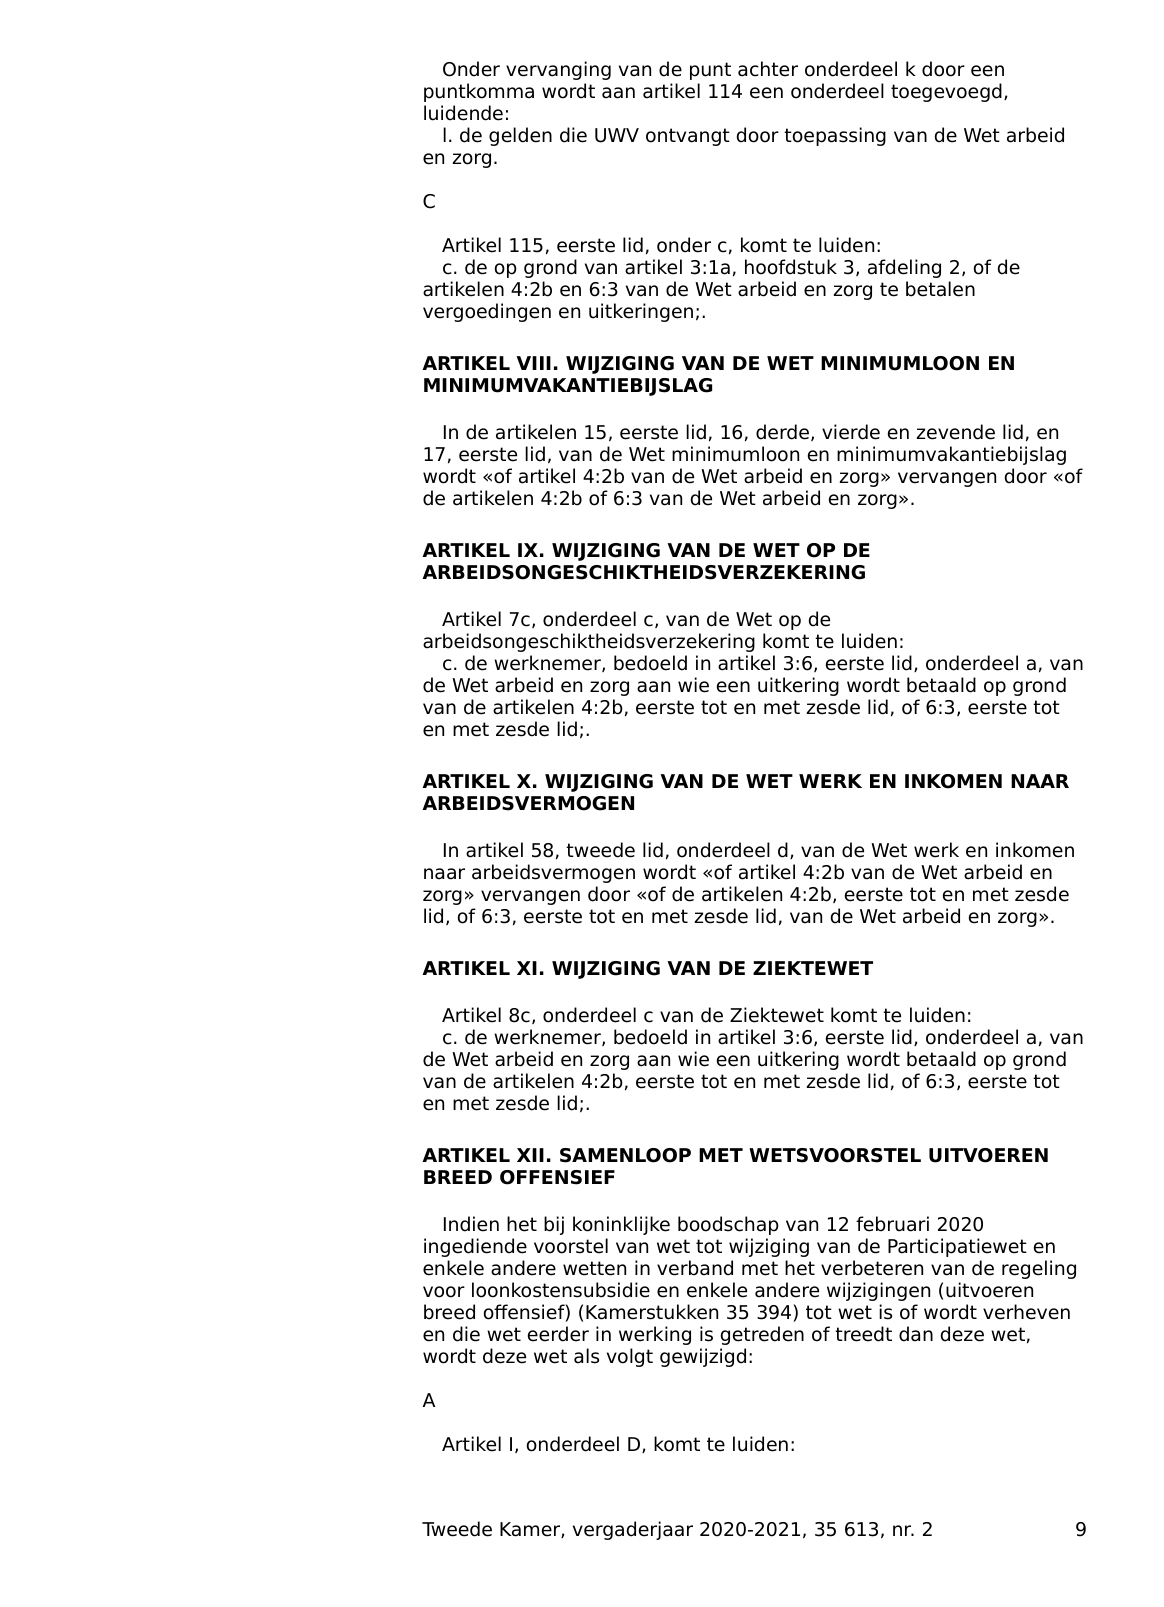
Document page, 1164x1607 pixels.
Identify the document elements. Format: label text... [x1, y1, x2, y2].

text In de artikelen 15, eerste lid, 16, derde, vierde en zevende lid, en 17, eerste lid, van de Wet minimumloon en minimumvakantiebijslag wordt «of artikel 4:2b van de Wet arbeid en zorg» vervangen door «of de artikelen 4:2b of 6:3 van de Wet arbeid en zorg». [422, 422, 1087, 510]
text Artikel I, onderdeel D, komt te luiden: [422, 1434, 1087, 1456]
text Artikel 115, eerste lid, onder c, komt te luiden: [422, 235, 1087, 257]
text C [422, 191, 1087, 213]
text Indien het bij koninklijke boodschap van 12 februari 2020 ingediende voorstel van wet tot wijziging van de Participatiewet en enkele andere wetten in verband met het verbeteren van de regeling voor loonkostensubsidie en enkele andere wijzigingen (uitvoeren breed offensief) (Kamerstukken 35 394) tot wet is of wordt verheven en die wet eerder in werking is getreden of treedt dan deze wet, wordt deze wet als volgt gewijzigd: [422, 1214, 1087, 1367]
subtitle ARTIKEL X. WIJZIGING VAN DE WET WERK EN INKOMEN NAAR ARBEIDSVERMOGEN [422, 771, 1087, 815]
text Artikel 8c, onderdeel c van de Ziektewet komt te luiden: [422, 1005, 1087, 1027]
subtitle ARTIKEL VIII. WIJZIGING VAN DE WET MINIMUMLOON EN MINIMUMVAKANTIEBIJSLAG [422, 353, 1087, 397]
subtitle ARTIKEL IX. WIJZIGING VAN DE WET OP DE ARBEIDSONGESCHIKTHEIDSVERZEKERING [422, 540, 1087, 584]
text c. de op grond van artikel 3:1a, hoofdstuk 3, afdeling 2, of de artikelen 4:2b en 6:3 van de Wet arbeid en zorg te betalen vergoedingen en uitkeringen;. [422, 257, 1087, 323]
text A [422, 1390, 1087, 1412]
subtitle ARTIKEL XII. SAMENLOOP MET WETSVOORSTEL UITVOEREN BREED OFFENSIEF [422, 1145, 1087, 1189]
text c. de werknemer, bedoeld in artikel 3:6, eerste lid, onderdeel a, van de Wet arbeid en zorg aan wie een uitkering wordt betaald op grond van de artikelen 4:2b, eerste tot en met zesde lid, of 6:3, eerste tot en met zesde lid;. [422, 1027, 1087, 1115]
text l. de gelden die UWV ontvangt door toepassing van de Wet arbeid en zorg. [422, 125, 1087, 169]
text Onder vervanging van de punt achter onderdeel k door een puntkomma wordt aan artikel 114 een onderdeel toegevoegd, luidende: [422, 59, 1087, 125]
subtitle ARTIKEL XI. WIJZIGING VAN DE ZIEKTEWET [422, 958, 1087, 980]
text Artikel 7c, onderdeel c, van de Wet op de arbeidsongeschiktheidsverzekering komt te luiden: [422, 609, 1087, 653]
text In artikel 58, tweede lid, onderdeel d, van de Wet werk en inkomen naar arbeidsvermogen wordt «of artikel 4:2b van de Wet arbeid en zorg» vervangen door «of de artikelen 4:2b, eerste tot en met zesde lid, of 6:3, eerste tot en met zesde lid, van de Wet arbeid en zorg». [422, 840, 1087, 928]
text c. de werknemer, bedoeld in artikel 3:6, eerste lid, onderdeel a, van de Wet arbeid en zorg aan wie een uitkering wordt betaald op grond van de artikelen 4:2b, eerste tot en met zesde lid, of 6:3, eerste tot en met zesde lid;. [422, 653, 1087, 741]
